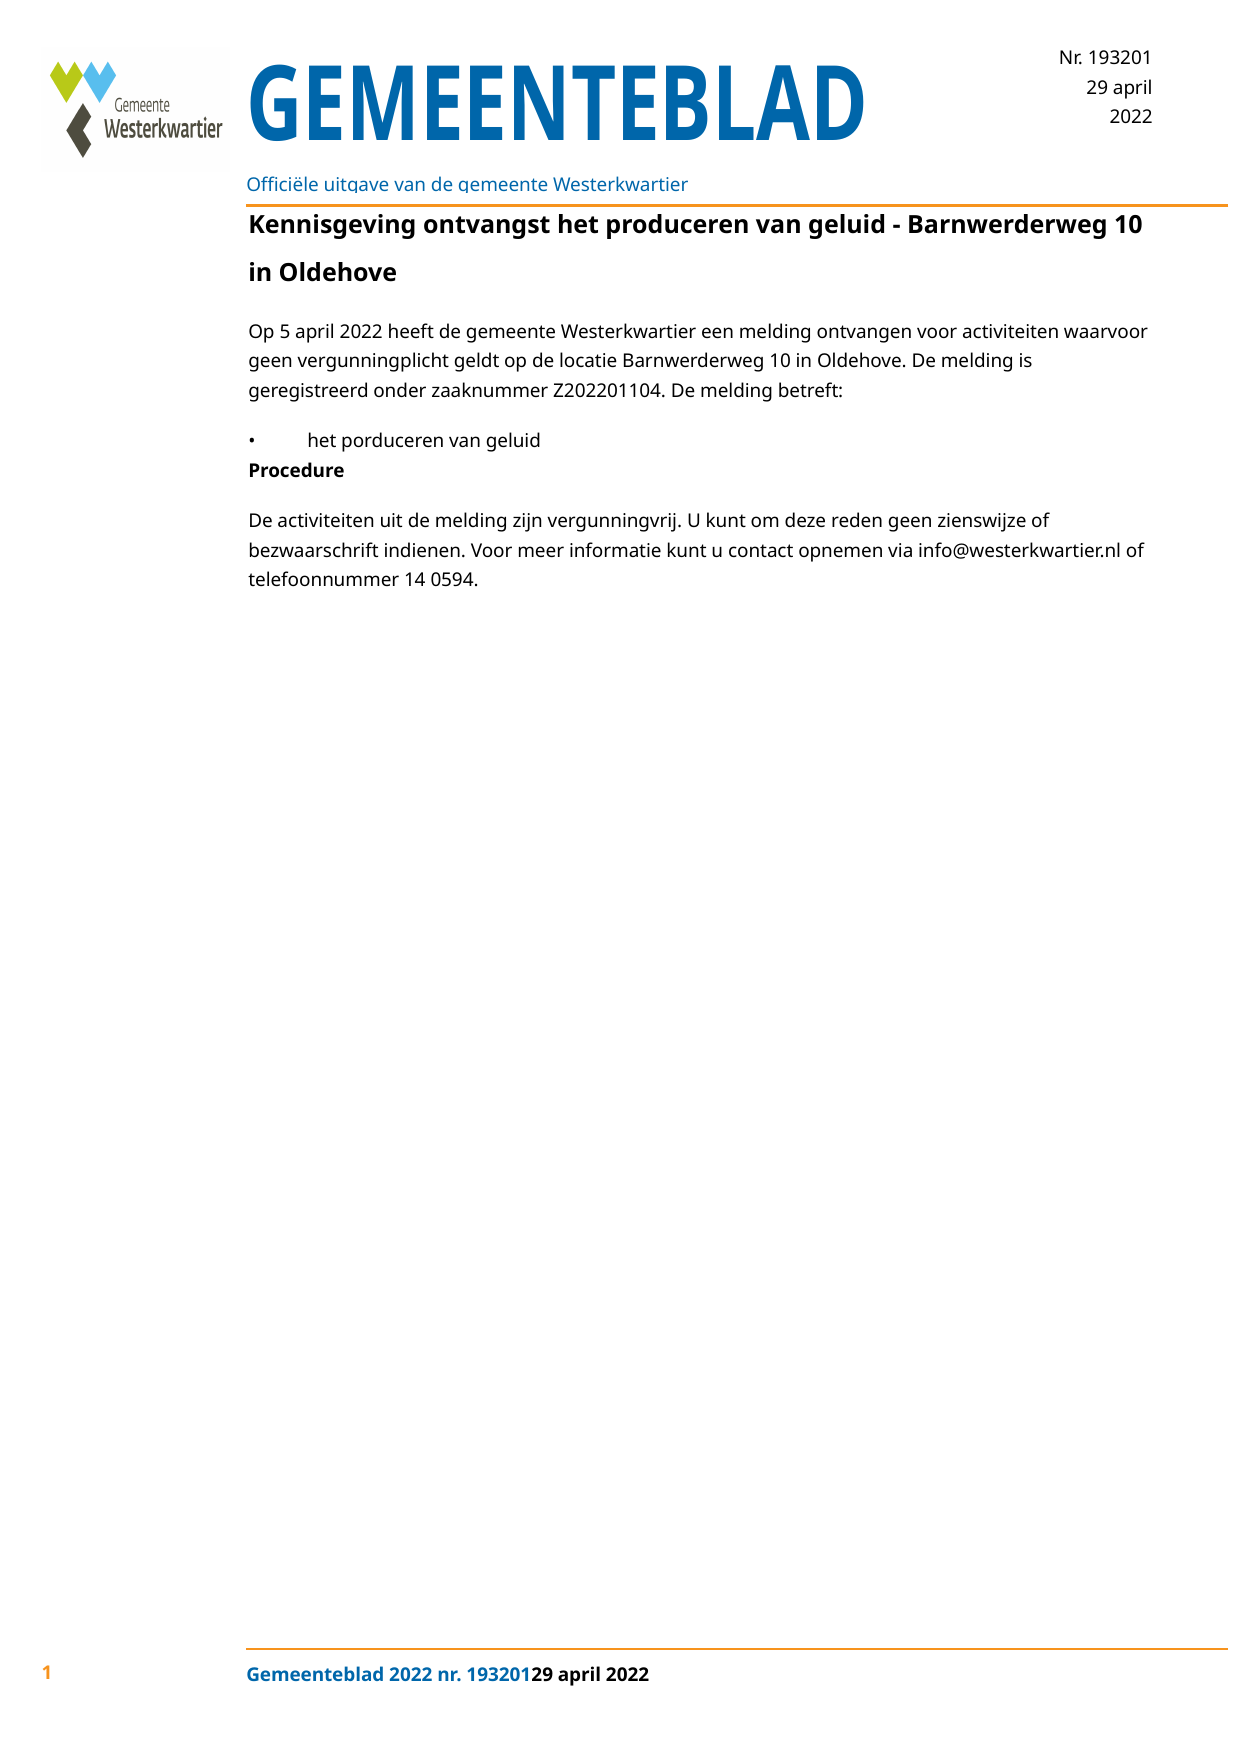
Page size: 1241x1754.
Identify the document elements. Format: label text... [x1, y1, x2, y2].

text Op 5 april 2022 heeft de gemeente Westerkwartier een melding ontvangen voor activiteiten waarvoor geen vergunningplicht geldt op de locatie Barnwerderweg 10 in Oldehove. De melding is geregistreerd onder zaaknummer Z202201104. De melding betreft: [248, 318, 1152, 403]
text De activiteiten uit de melding zijn vergunningvrij. U kunt om deze reden geen zienswijze of bezwaarschrift indienen. Voor meer informatie kunt u contact opnemen via info@westerkwartier.nl of telefoonnummer 14 0594. [248, 507, 1152, 592]
picture [41, 47, 231, 172]
text Procedure [248, 457, 1152, 483]
list het porduceren van geluid [248, 427, 1152, 453]
text Kennisgeving ontvangst het produceren van geluid - Barnwerderweg 10 in Oldehove [248, 207, 1152, 288]
